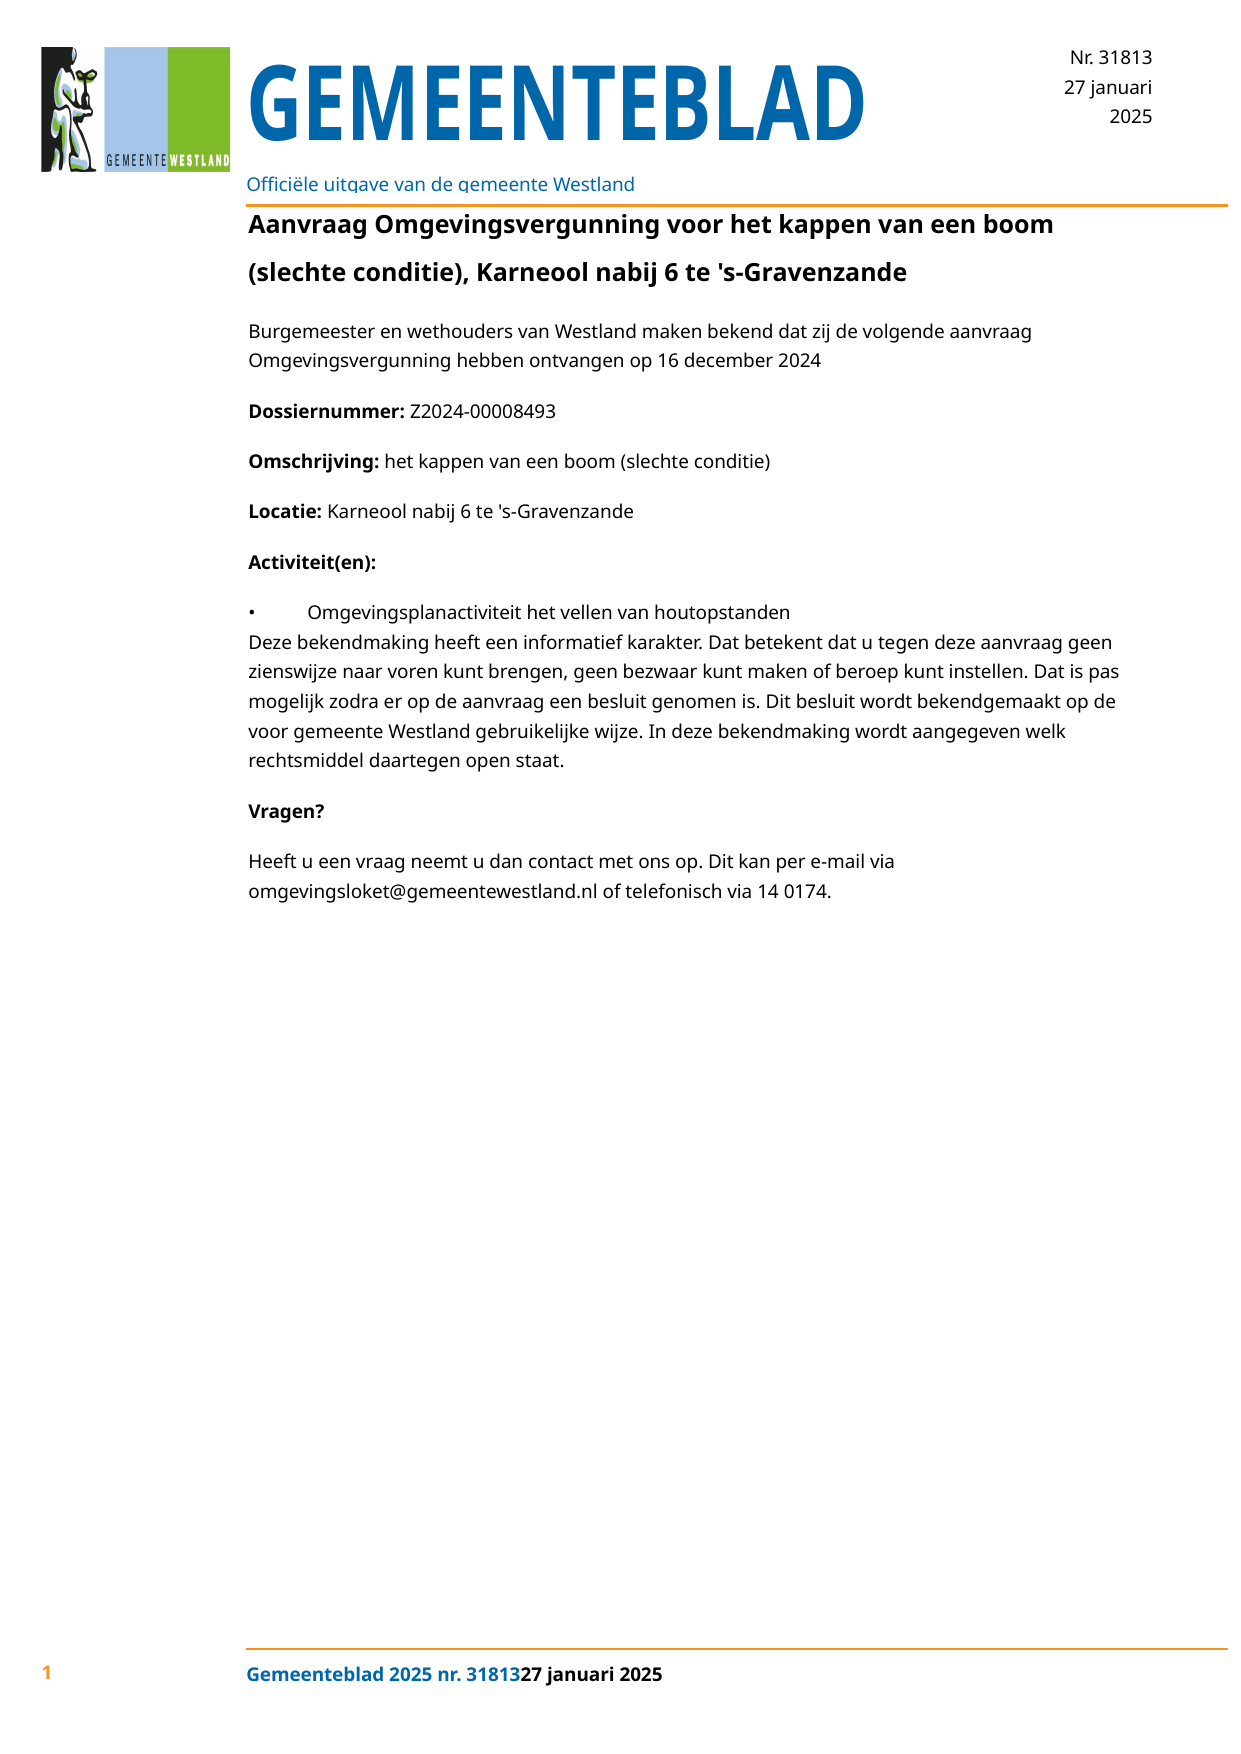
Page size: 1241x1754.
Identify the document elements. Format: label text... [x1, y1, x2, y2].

text Vragen? [248, 798, 1152, 824]
text Locatie: Karneool nabij 6 te 's-Gravenzande [248, 499, 1152, 524]
picture [41, 47, 231, 172]
text Omschrijving: het kappen van een boom (slechte conditie) [248, 448, 1152, 474]
text Burgemeester en wethouders van Westland maken bekend dat zij de volgende aanvraag Omgevingsvergunning hebben ontvangen op 16 december 2024 [248, 318, 1152, 373]
text Deze bekendmaking heeft een informatief karakter. Dat betekent dat u tegen deze aanvraag geen zienswijze naar voren kunt brengen, geen bezwaar kunt maken of beroep kunt instellen. Dat is pas mogelijk zodra er op de aanvraag een besluit genomen is. Dit besluit wordt bekendgemaakt op de voor gemeente Westland gebruikelijke wijze. In deze bekendmaking wordt aangegeven welk rechtsmiddel daartegen open staat. [248, 629, 1152, 773]
list Omgevingsplanactiviteit het vellen van houtopstanden [248, 599, 1152, 625]
text Dossiernummer: Z2024-00008493 [248, 398, 1152, 424]
text Activiteit(en): [248, 549, 1152, 575]
text Heeft u een vraag neemt u dan contact met ons op. Dit kan per e-mail via omgevingsloket@gemeentewestland.nl of telefonisch via 14 0174. [248, 848, 1152, 904]
text Aanvraag Omgevingsvergunning voor het kappen van een boom (slechte conditie), Karneool nabij 6 te 's-Gravenzande [248, 207, 1152, 288]
